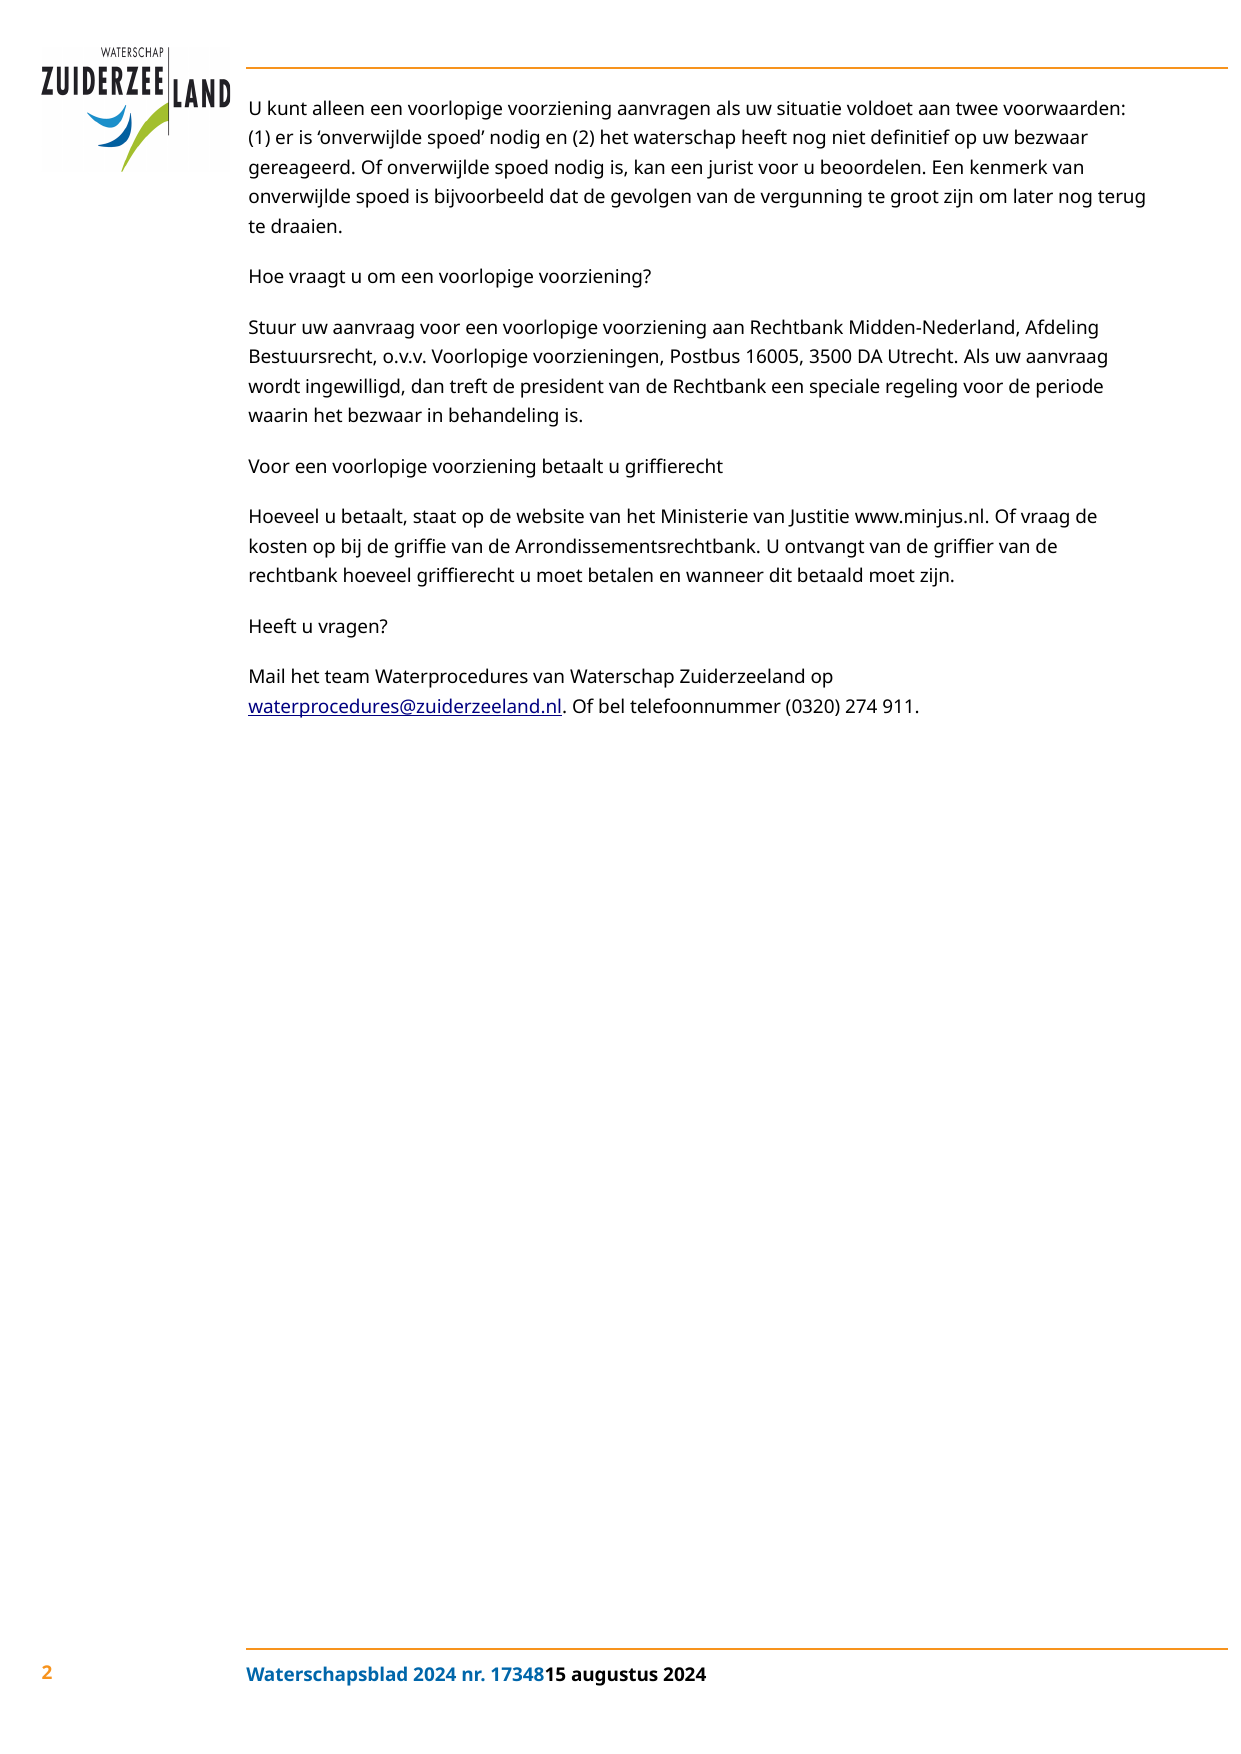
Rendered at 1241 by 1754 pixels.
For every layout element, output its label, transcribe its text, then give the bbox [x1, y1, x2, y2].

text Hoeveel u betaalt, staat op de website van het Ministerie van Justitie www.minjus.nl. Of vraag de kosten op bij de griffie van de Arrondissementsrechtbank. U ontvangt van de griffier van de rechtbank hoeveel griffierecht u moet betalen en wanneer dit betaald moet zijn. [248, 503, 1152, 588]
text Voor een voorlopige voorziening betaalt u griffierecht [248, 453, 1152, 479]
text Hoe vraagt u om een voorlopige voorziening? [248, 263, 1152, 289]
text Stuur uw aanvraag voor een voorlopige voorziening aan Rechtbank Midden-Nederland, Afdeling Bestuursrecht, o.v.v. Voorlopige voorzieningen, Postbus 16005, 3500 DA Utrecht. Als uw aanvraag wordt ingewilligd, dan treft de president van de Rechtbank een speciale regeling voor de periode waarin het bezwaar in behandeling is. [248, 314, 1152, 428]
text Heeft u vragen? [248, 613, 1152, 639]
picture [41, 47, 231, 172]
text Mail het team Waterprocedures van Waterschap Zuiderzeeland op waterprocedures@zuiderzeeland.nl. Of bel telefoonnummer (0320) 274 911. [248, 663, 1152, 719]
text U kunt alleen een voorlopige voorziening aanvragen als uw situatie voldoet aan twee voorwaarden: (1) er is ‘onverwijlde spoed’ nodig en (2) het waterschap heeft nog niet definitief op uw bezwaar gereageerd. Of onverwijlde spoed nodig is, kan een jurist voor u beoordelen. Een kenmerk van onverwijlde spoed is bijvoorbeeld dat de gevolgen van de vergunning te groot zijn om later nog terug te draaien. [248, 95, 1152, 239]
